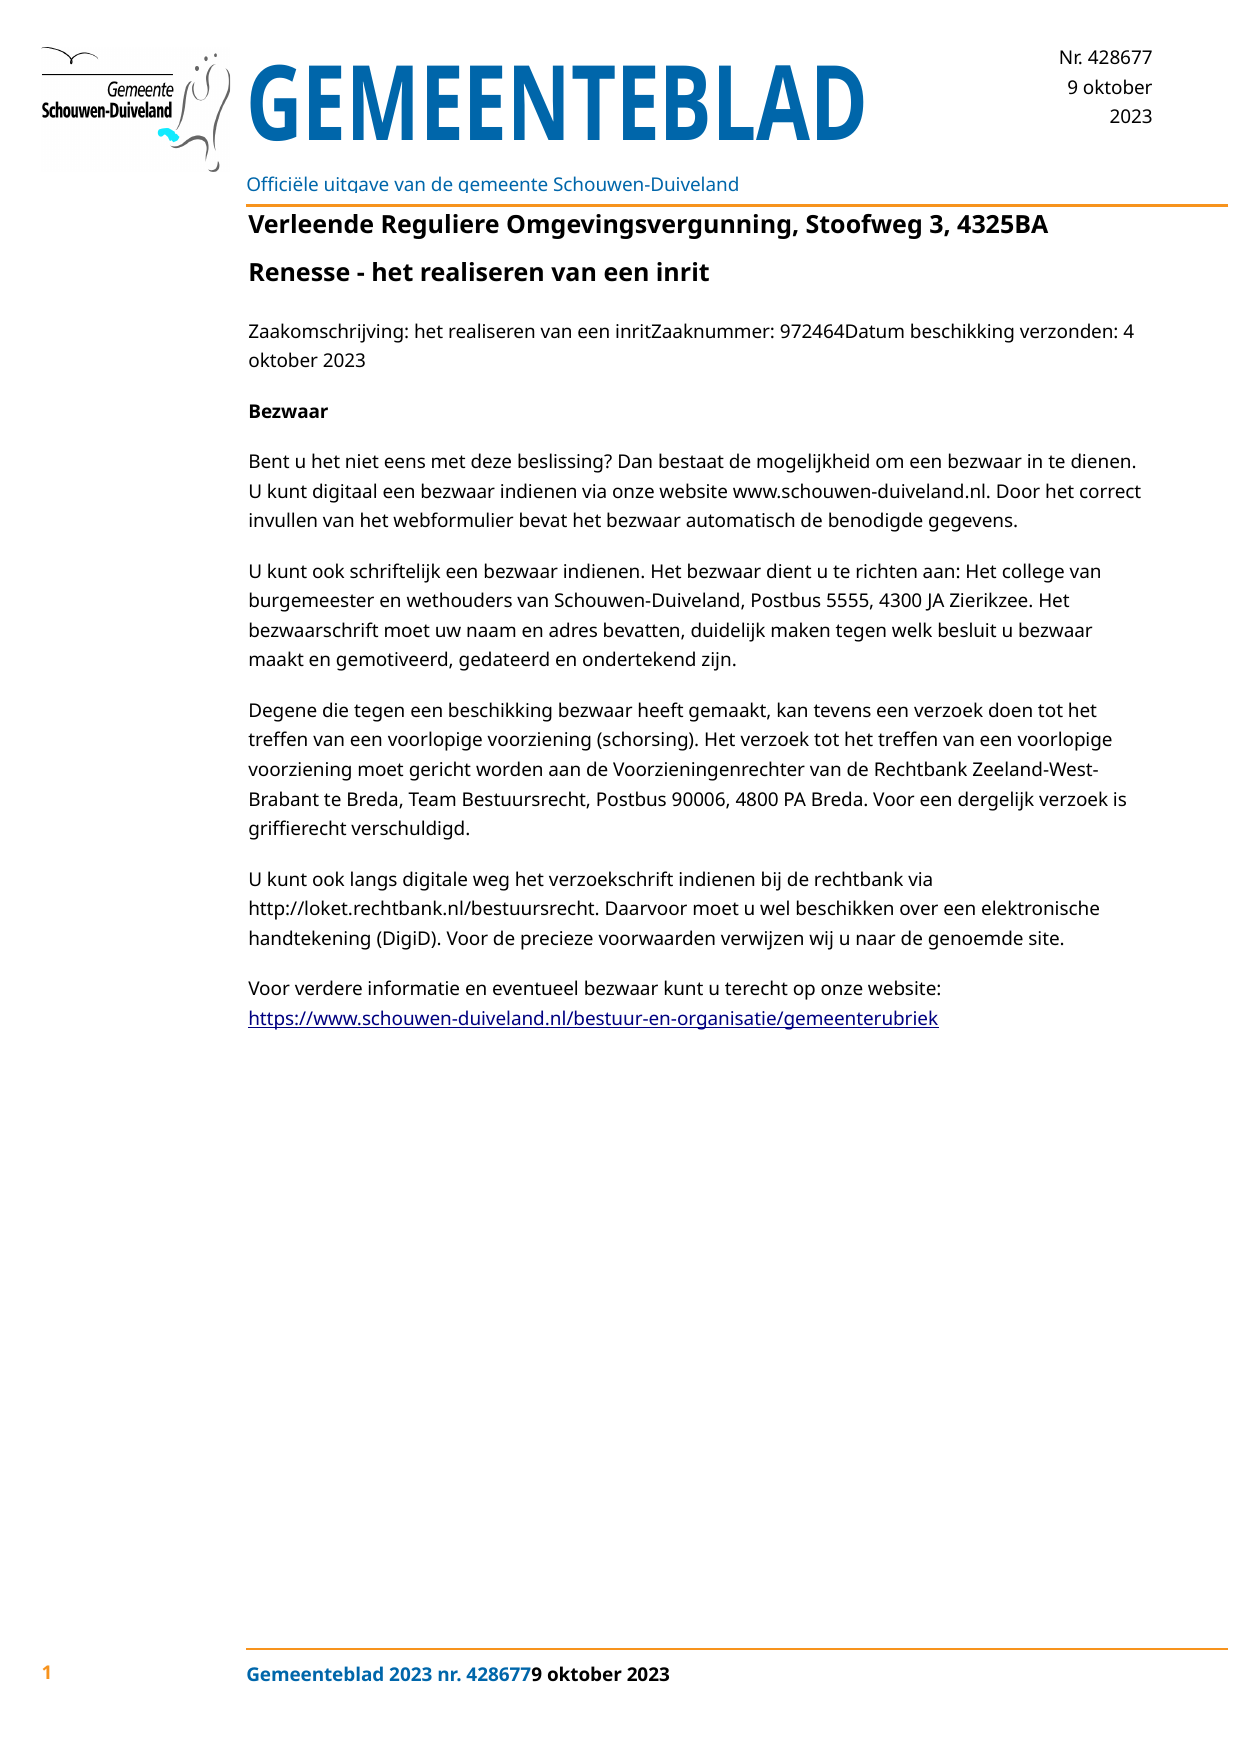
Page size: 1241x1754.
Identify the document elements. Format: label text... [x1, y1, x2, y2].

text Bezwaar [248, 398, 1152, 424]
text U kunt ook langs digitale weg het verzoekschrift indienen bij de rechtbank via http://loket.rechtbank.nl/bestuursrecht. Daarvoor moet u wel beschikken over een elektronische handtekening (DigiD). Voor de precieze voorwaarden verwijzen wij u naar de genoemde site. [248, 866, 1152, 951]
text Bent u het niet eens met deze beslissing? Dan bestaat de mogelijkheid om een bezwaar in te dienen. U kunt digitaal een bezwaar indienen via onze website www.schouwen-duiveland.nl. Door het correct invullen van het webformulier bevat het bezwaar automatisch de benodigde gegevens. [248, 448, 1152, 533]
picture [41, 47, 231, 172]
text U kunt ook schriftelijk een bezwaar indienen. Het bezwaar dient u te richten aan: Het college van burgemeester en wethouders van Schouwen-Duiveland, Postbus 5555, 4300 JA Zierikzee. Het bezwaarschrift moet uw naam en adres bevatten, duidelijk maken tegen welk besluit u bezwaar maakt en gemotiveerd, gedateerd en ondertekend zijn. [248, 558, 1152, 672]
text Degene die tegen een beschikking bezwaar heeft gemaakt, kan tevens een verzoek doen tot het treffen van een voorlopige voorziening (schorsing). Het verzoek tot het treffen van een voorlopige voorziening moet gericht worden aan de Voorzieningenrechter van de Rechtbank Zeeland-West-Brabant te Breda, Team Bestuursrecht, Postbus 90006, 4800 PA Breda. Voor een dergelijk verzoek is griffierecht verschuldigd. [248, 697, 1152, 841]
text Verleende Reguliere Omgevingsvergunning, Stoofweg 3, 4325BA Renesse - het realiseren van een inrit [248, 207, 1152, 288]
text Zaakomschrijving: het realiseren van een inritZaaknummer: 972464Datum beschikking verzonden: 4 oktober 2023 [248, 318, 1152, 373]
text Voor verdere informatie en eventueel bezwaar kunt u terecht op onze website: https://www.schouwen-duiveland.nl/bestuur-en-organisatie/gemeenterubriek [248, 975, 1152, 1031]
